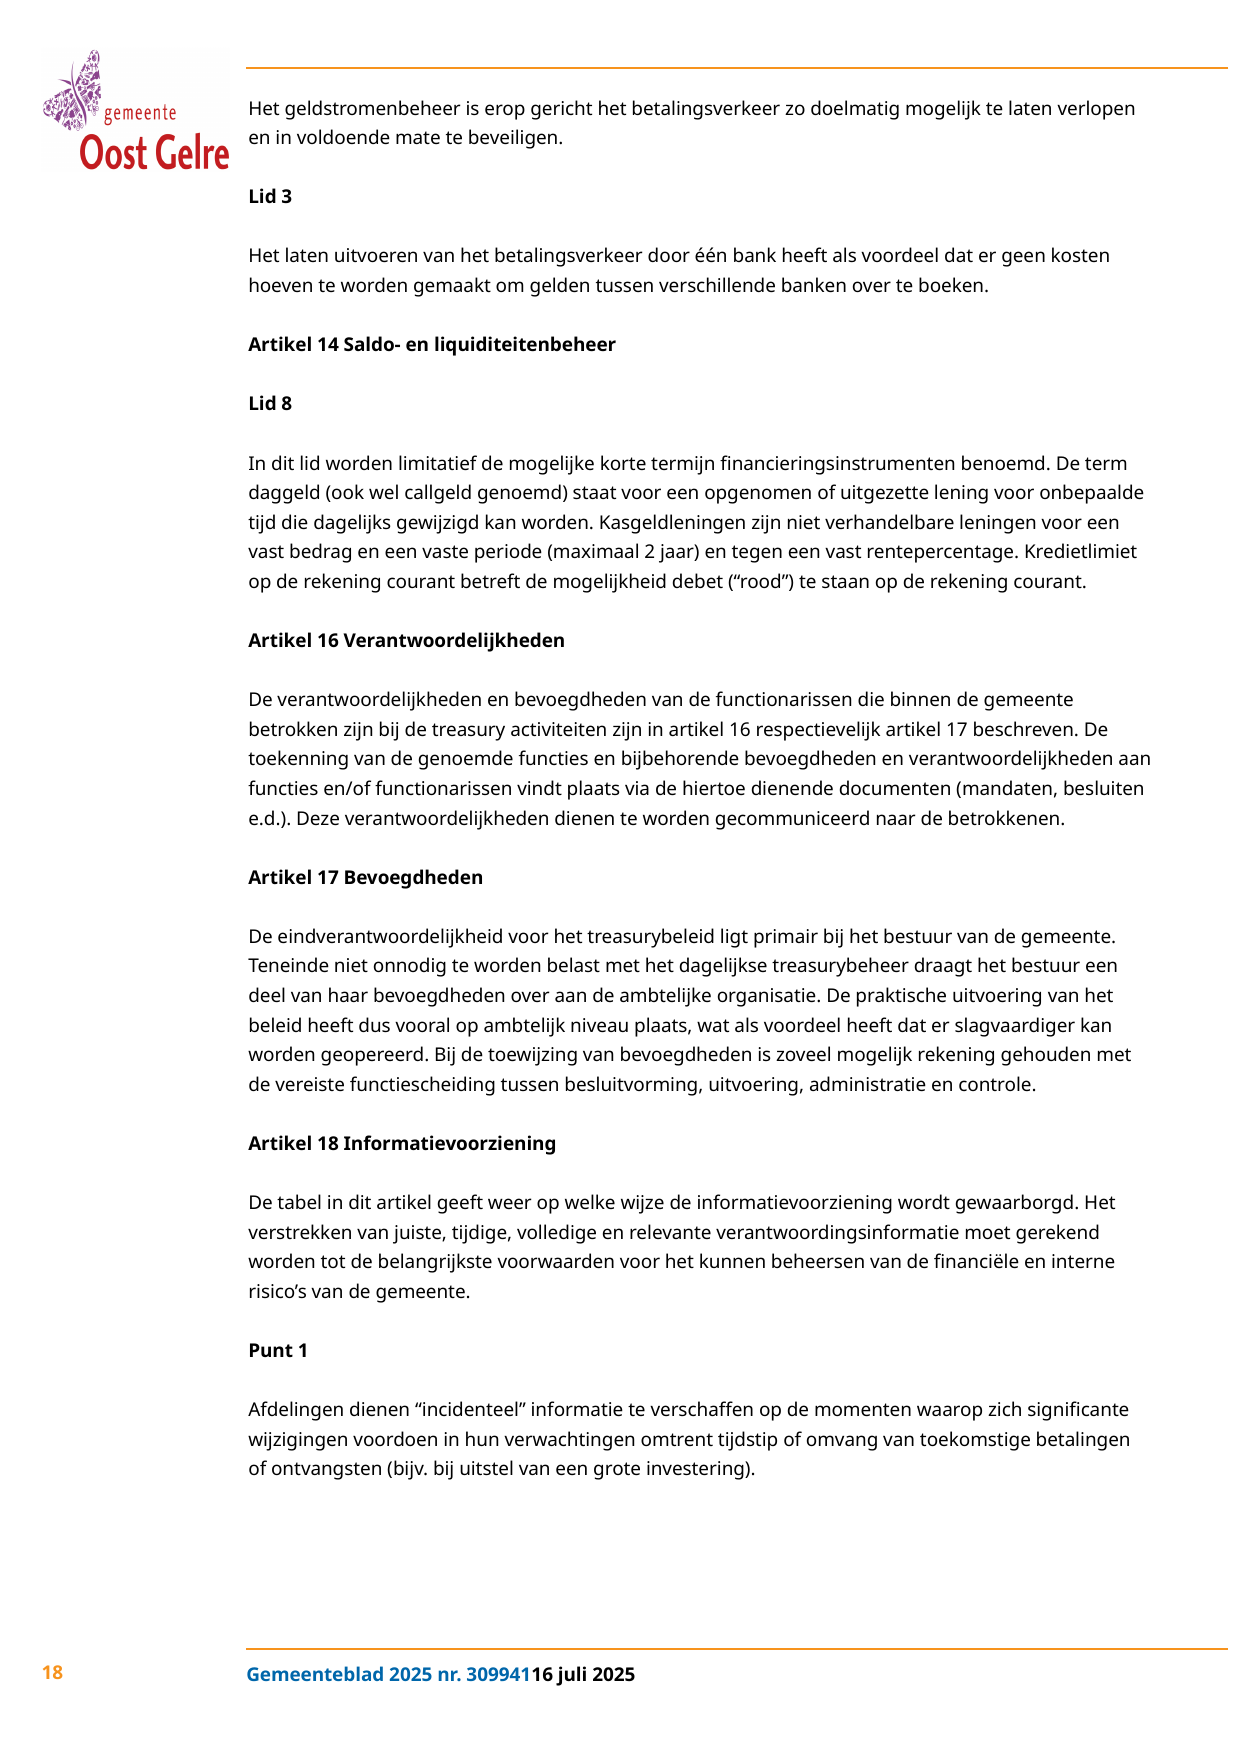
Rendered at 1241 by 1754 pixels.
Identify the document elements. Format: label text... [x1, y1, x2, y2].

text Artikel 18 Informatievoorziening [248, 1130, 1152, 1156]
text In dit lid worden limitatief de mogelijke korte termijn financieringsinstrumenten benoemd. De term daggeld (ook wel callgeld genoemd) staat voor een opgenomen of uitgezette lening voor onbepaalde tijd die dagelijks gewijzigd kan worden. Kasgeldleningen zijn niet verhandelbare leningen voor een vast bedrag en een vaste periode (maximaal 2 jaar) en tegen een vast rentepercentage. Kredietlimiet op de rekening courant betreft de mogelijkheid debet (“rood”) te staan op de rekening courant. [248, 450, 1152, 594]
text Het geldstromenbeheer is erop gericht het betalingsverkeer zo doelmatig mogelijk te laten verlopen en in voldoende mate te beveiligen. [248, 95, 1152, 150]
picture [41, 47, 231, 172]
text De verantwoordelijkheden en bevoegdheden van de functionarissen die binnen de gemeente betrokken zijn bij de treasury activiteiten zijn in artikel 16 respectievelijk artikel 17 beschreven. De toekenning van de genoemde functies en bijbehorende bevoegdheden en verantwoordelijkheden aan functies en/of functionarissen vindt plaats via de hiertoe dienende documenten (mandaten, besluiten e.d.). Deze verantwoordelijkheden dienen te worden gecommuniceerd naar de betrokkenen. [248, 686, 1152, 831]
text De tabel in dit artikel geeft weer op welke wijze de informatievoorziening wordt gewaarborgd. Het verstrekken van juiste, tijdige, volledige en relevante verantwoordingsinformatie moet gerekend worden tot de belangrijkste voorwaarden voor het kunnen beheersen van de financiële en interne risico’s van de gemeente. [248, 1189, 1152, 1304]
text Lid 8 [248, 391, 1152, 416]
text Het laten uitvoeren van het betalingsverkeer door één bank heeft als voordeel dat er geen kosten hoeven te worden gemaakt om gelden tussen verschillende banken over te boeken. [248, 243, 1152, 298]
text Artikel 14 Saldo- en liquiditeitenbeheer [248, 331, 1152, 357]
text De eindverantwoordelijkheid voor het treasurybeleid ligt primair bij het bestuur van de gemeente. Teneinde niet onnodig te worden belast met het dagelijkse treasurybeheer draagt het bestuur een deel van haar bevoegdheden over aan de ambtelijke organisatie. De praktische uitvoering van het beleid heeft dus vooral op ambtelijk niveau plaats, wat als voordeel heeft dat er slagvaardiger kan worden geopereerd. Bij de toewijzing van bevoegdheden is zoveel mogelijk rekening gehouden met de vereiste functiescheiding tussen besluitvorming, uitvoering, administratie en controle. [248, 923, 1152, 1097]
text Punt 1 [248, 1337, 1152, 1363]
text Artikel 17 Bevoegdheden [248, 864, 1152, 890]
text Lid 3 [248, 183, 1152, 209]
text Afdelingen dienen “incidenteel” informatie te verschaffen op de momenten waarop zich significante wijzigingen voordoen in hun verwachtingen omtrent tijdstip of omvang van toekomstige betalingen of ontvangsten (bijv. bij uitstel van een grote investering). [248, 1396, 1152, 1481]
text Artikel 16 Verantwoordelijkheden [248, 627, 1152, 653]
